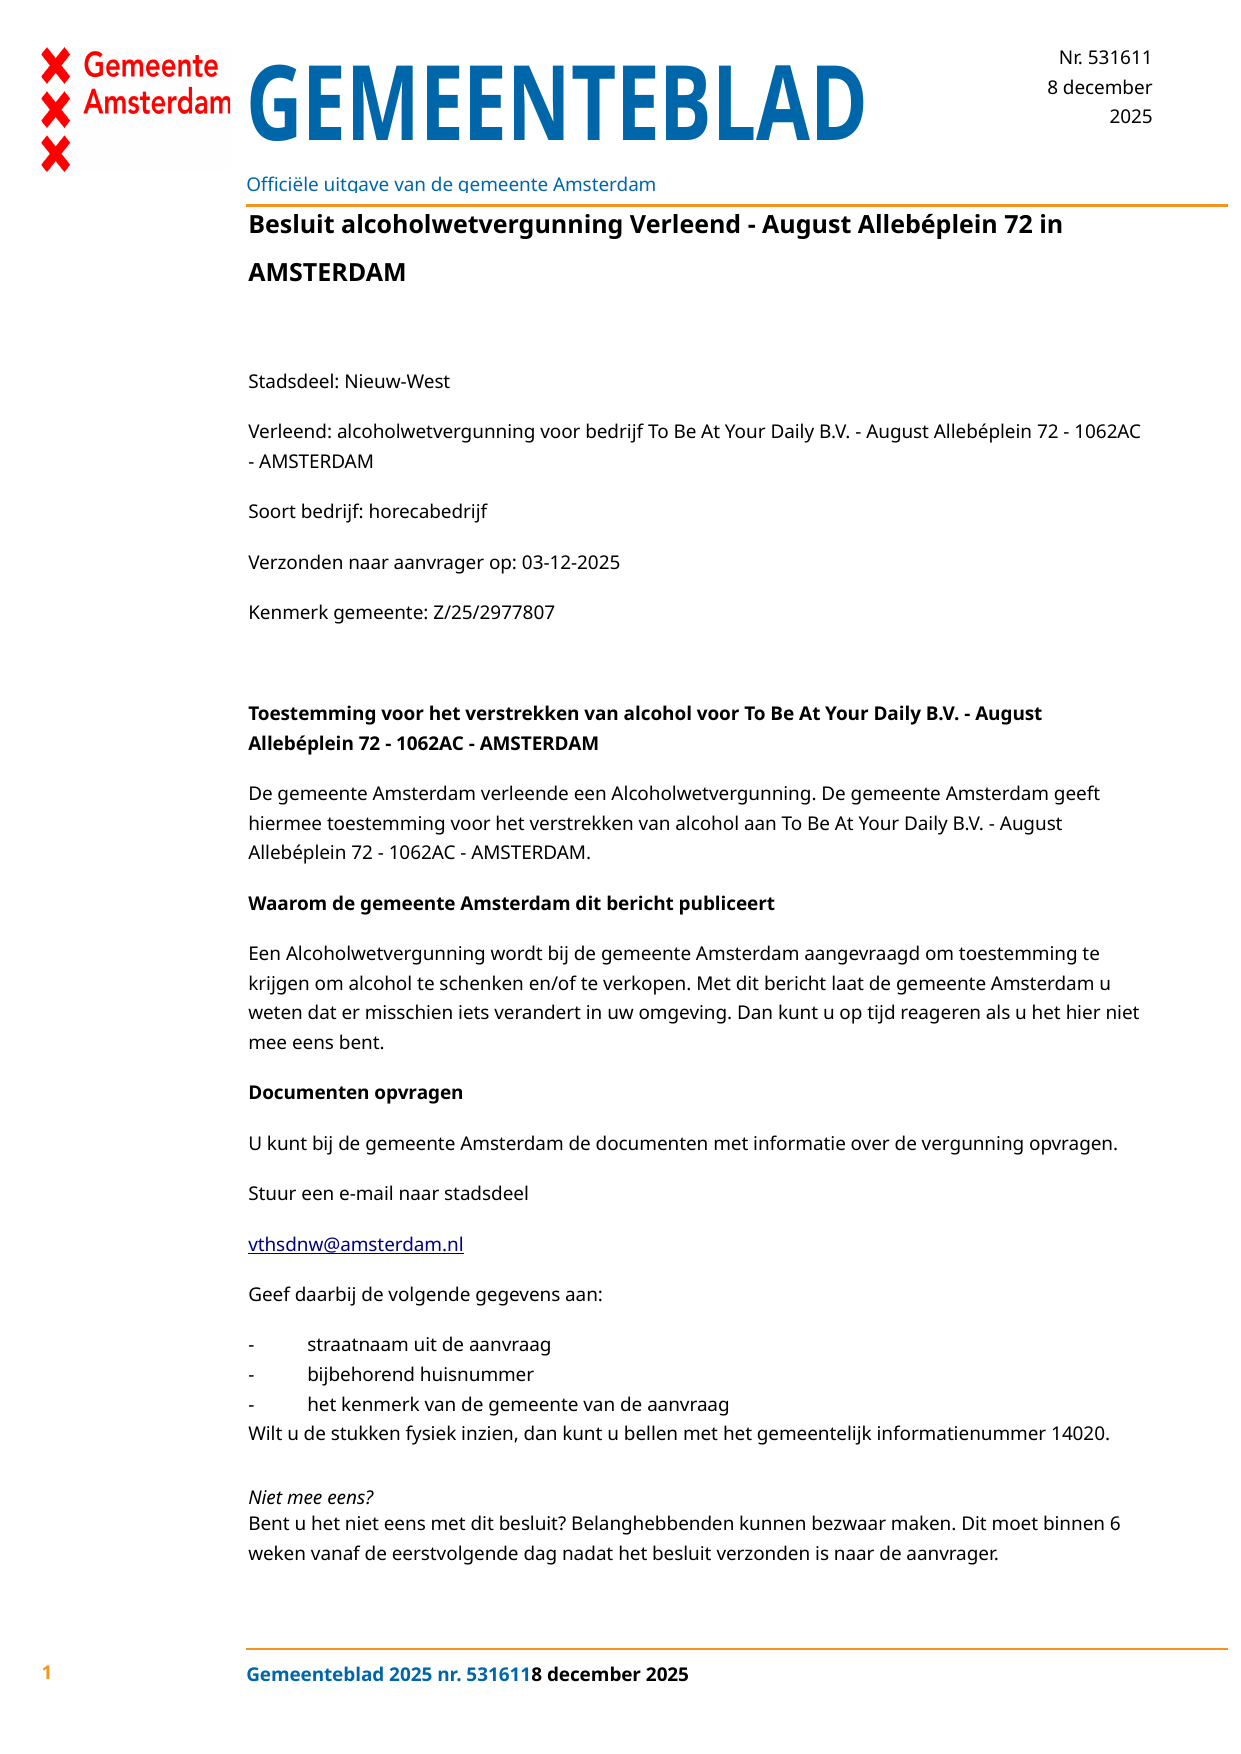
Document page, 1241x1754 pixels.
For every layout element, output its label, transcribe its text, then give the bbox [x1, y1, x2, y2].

text Niet mee eens? [248, 1484, 1152, 1510]
text Een Alcoholwetvergunning wordt bij de gemeente Amsterdam aangevraagd om toestemming te krijgen om alcohol te schenken en/of te verkopen. Met dit bericht laat de gemeente Amsterdam u weten dat er misschien iets verandert in uw omgeving. Dan kunt u op tijd reageren als u het hier niet mee eens bent. [248, 940, 1152, 1055]
text Stadsdeel: Nieuw-West [248, 368, 1152, 394]
text U kunt bij de gemeente Amsterdam de documenten met informatie over de vergunning opvragen. [248, 1130, 1152, 1156]
text Soort bedrijf: horecabedrijf [248, 499, 1152, 524]
text Stuur een e-mail naar stadsdeel [248, 1180, 1152, 1206]
text De gemeente Amsterdam verleende een Alcoholwetvergunning. De gemeente Amsterdam geeft hiermee toestemming voor het verstrekken van alcohol aan To Be At Your Daily B.V. - August Allebéplein 72 - 1062AC - AMSTERDAM. [248, 780, 1152, 865]
text Toestemming voor het verstrekken van alcohol voor To Be At Your Daily B.V. - August Allebéplein 72 - 1062AC - AMSTERDAM [248, 700, 1152, 756]
text vthsdnw@amsterdam.nl [248, 1231, 1152, 1257]
list straatnaam uit de aanvraag [248, 1332, 1152, 1357]
picture [41, 47, 231, 172]
text Waarom de gemeente Amsterdam dit bericht publiceert [248, 890, 1152, 916]
text Verzonden naar aanvrager op: 03-12-2025 [248, 549, 1152, 575]
text Verleend: alcoholwetvergunning voor bedrijf To Be At Your Daily B.V. - August Allebéplein 72 - 1062AC - AMSTERDAM [248, 419, 1152, 474]
text Geef daarbij de volgende gegevens aan: [248, 1281, 1152, 1307]
list bijbehorend huisnummer [248, 1361, 1152, 1387]
text Documenten opvragen [248, 1079, 1152, 1105]
text Kenmerk gemeente: Z/25/2977807 [248, 599, 1152, 625]
text Bent u het niet eens met dit besluit? Belanghebbenden kunnen bezwaar maken. Dit moet binnen 6 weken vanaf de eerstvolgende dag nadat het besluit verzonden is naar de aanvrager. [248, 1510, 1152, 1565]
list het kenmerk van de gemeente van de aanvraag [248, 1391, 1152, 1417]
text Wilt u de stukken fysiek inzien, dan kunt u bellen met het gemeentelijk informatienummer 14020. [248, 1420, 1152, 1446]
text Besluit alcoholwetvergunning Verleend - August Allebéplein 72 in AMSTERDAM [248, 207, 1152, 288]
